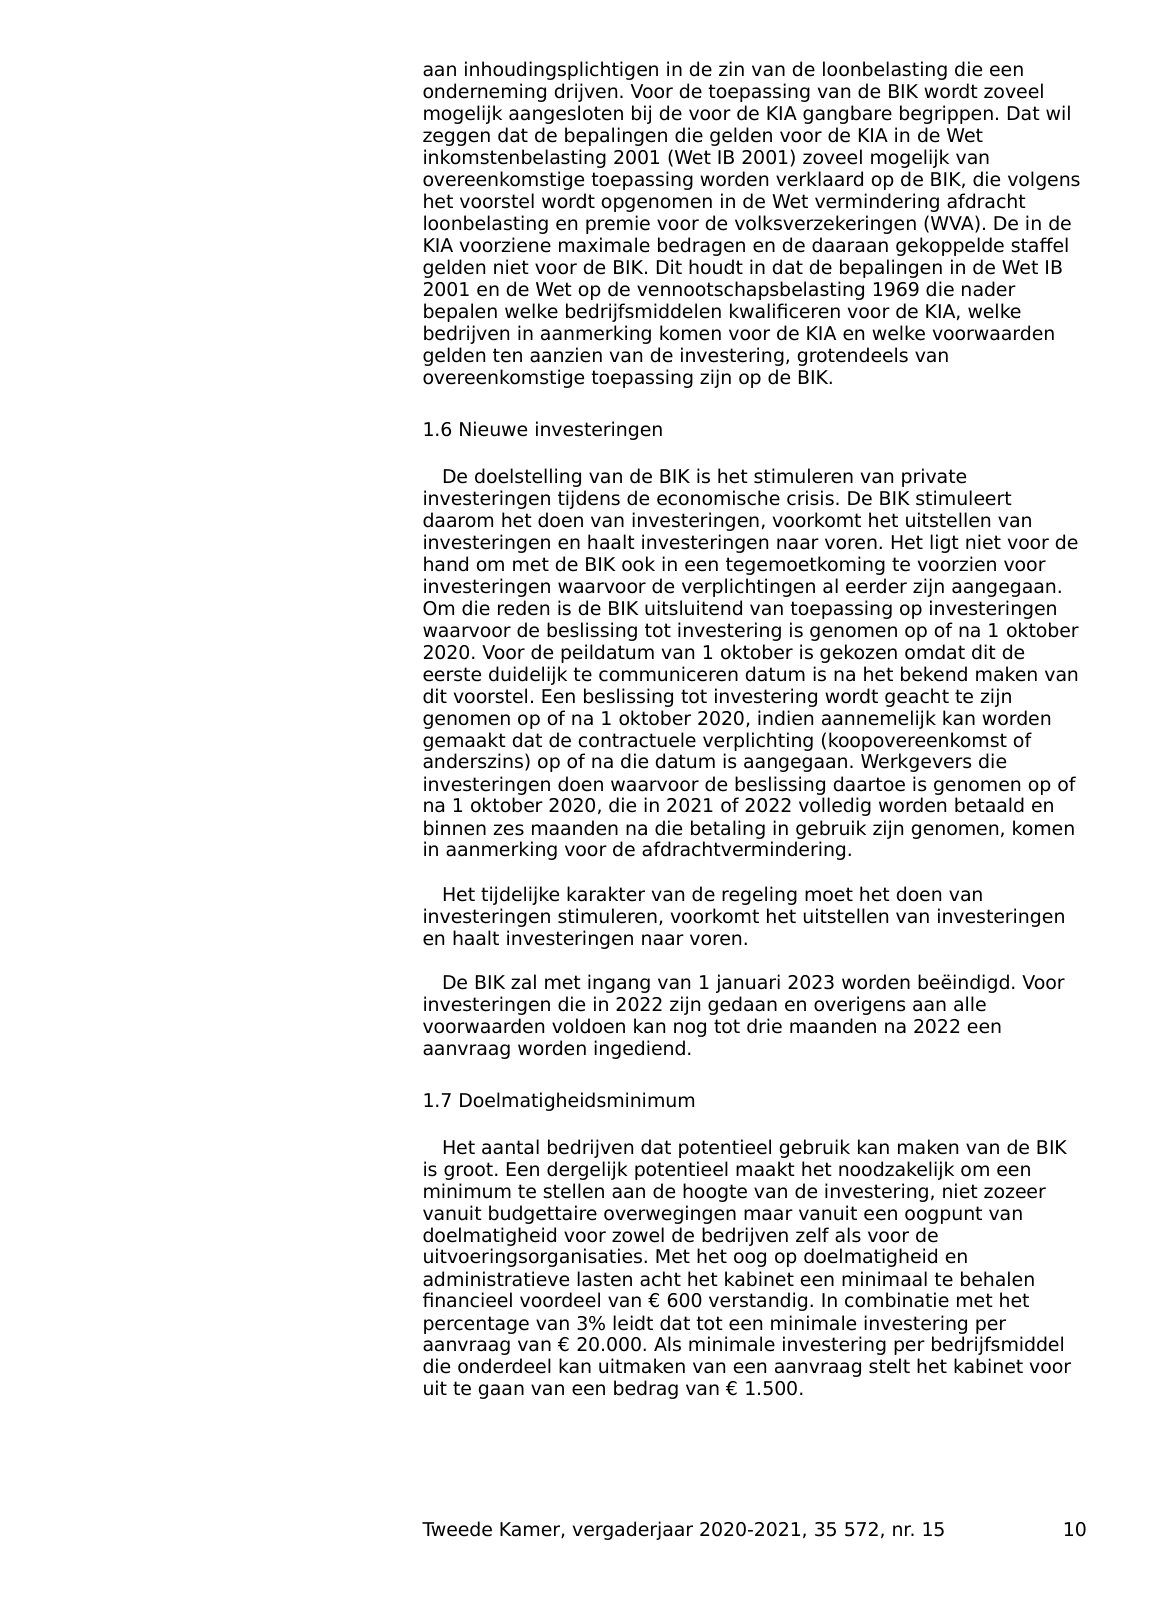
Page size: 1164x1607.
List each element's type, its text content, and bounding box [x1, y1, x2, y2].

text De BIK zal met ingang van 1 januari 2023 worden beëindigd. Voor investeringen die in 2022 zijn gedaan en overigens aan alle voorwaarden voldoen kan nog tot drie maanden na 2022 een aanvraag worden ingediend. [422, 972, 1087, 1059]
subtitle 1.7 Doelmatigheidsminimum [422, 1089, 1087, 1112]
text Het tijdelijke karakter van de regeling moet het doen van investeringen stimuleren, voorkomt het uitstellen van investeringen en haalt investeringen naar voren. [422, 883, 1087, 949]
subtitle 1.6 Nieuwe investeringen [422, 419, 1087, 441]
text aan inhoudingsplichtigen in de zin van de loonbelasting die een onderneming drijven. Voor de toepassing van de BIK wordt zoveel mogelijk aangesloten bij de voor de KIA gangbare begrippen. Dat wil zeggen dat de bepalingen die gelden voor de KIA in de Wet inkomstenbelasting 2001 (Wet IB 2001) zoveel mogelijk van overeenkomstige toepassing worden verklaard op de BIK, die volgens het voorstel wordt opgenomen in de Wet vermindering afdracht loonbelasting en premie voor de volksverzekeringen (WVA). De in de KIA voorziene maximale bedragen en de daaraan gekoppelde staffel gelden niet voor de BIK. Dit houdt in dat de bepalingen in de Wet IB 2001 en de Wet op de vennootschapsbelasting 1969 die nader bepalen welke bedrijfsmiddelen kwalificeren voor de KIA, welke bedrijven in aanmerking komen voor de KIA en welke voorwaarden gelden ten aanzien van de investering, grotendeels van overeenkomstige toepassing zijn op de BIK. [422, 59, 1087, 389]
text De doelstelling van de BIK is het stimuleren van private investeringen tijdens de economische crisis. De BIK stimuleert daarom het doen van investeringen, voorkomt het uitstellen van investeringen en haalt investeringen naar voren. Het ligt niet voor de hand om met de BIK ook in een tegemoetkoming te voorzien voor investeringen waarvoor de verplichtingen al eerder zijn aangegaan. Om die reden is de BIK uitsluitend van toepassing op investeringen waarvoor de beslissing tot investering is genomen op of na 1 oktober 2020. Voor de peildatum van 1 oktober is gekozen omdat dit de eerste duidelijk te communiceren datum is na het bekend maken van dit voorstel. Een beslissing tot investering wordt geacht te zijn genomen op of na 1 oktober 2020, indien aannemelijk kan worden gemaakt dat de contractuele verplichting (koopovereenkomst of anderszins) op of na die datum is aangegaan. Werkgevers die investeringen doen waarvoor de beslissing daartoe is genomen op of na 1 oktober 2020, die in 2021 of 2022 volledig worden betaald en binnen zes maanden na die betaling in gebruik zijn genomen, komen in aanmerking voor de afdrachtvermindering. [422, 466, 1087, 861]
text Het aantal bedrijven dat potentieel gebruik kan maken van de BIK is groot. Een dergelijk potentieel maakt het noodzakelijk om een minimum te stellen aan de hoogte van de investering, niet zozeer vanuit budgettaire overwegingen maar vanuit een oogpunt van doelmatigheid voor zowel de bedrijven zelf als voor de uitvoeringsorganisaties. Met het oog op doelmatigheid en administratieve lasten acht het kabinet een minimaal te behalen financieel voordeel van € 600 verstandig. In combinatie met het percentage van 3% leidt dat tot een minimale investering per aanvraag van € 20.000. Als minimale investering per bedrijfsmiddel die onderdeel kan uitmaken van een aanvraag stelt het kabinet voor uit te gaan van een bedrag van € 1.500. [422, 1137, 1087, 1400]
